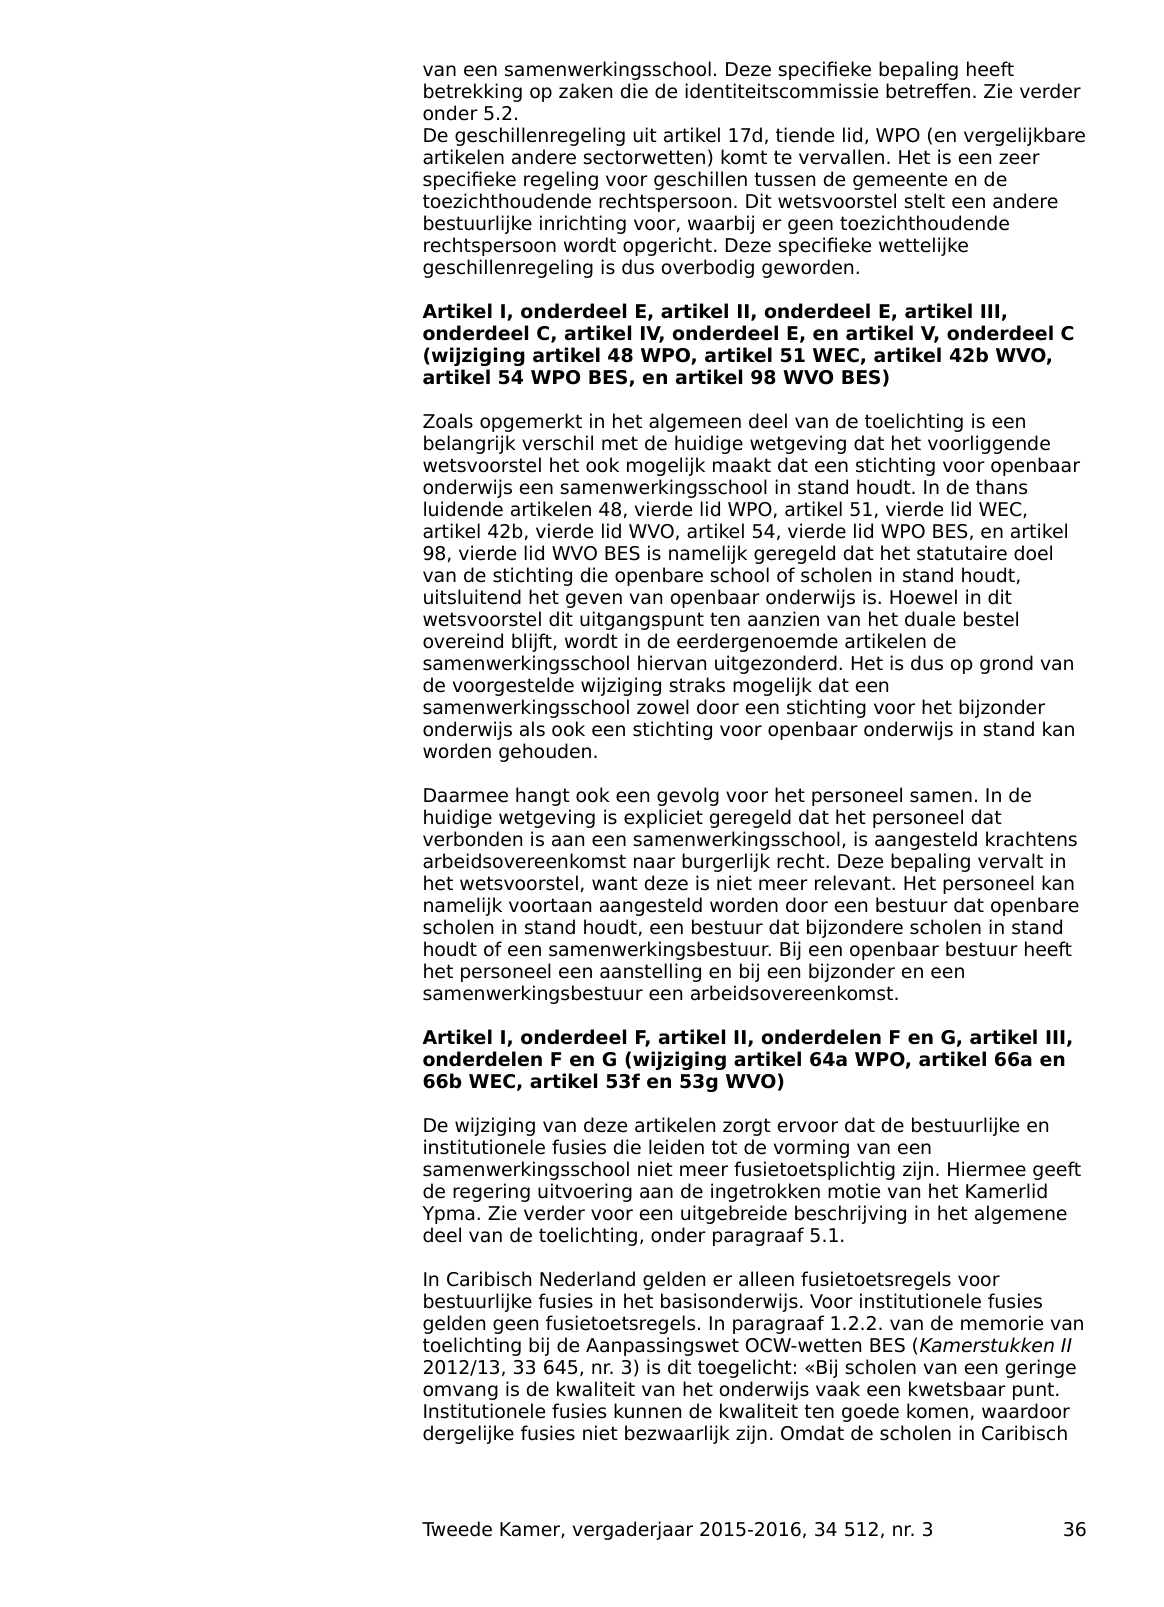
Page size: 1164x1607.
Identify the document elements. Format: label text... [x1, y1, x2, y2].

subtitle Artikel I, onderdeel E, artikel II, onderdeel E, artikel III, onderdeel C, artikel IV, onderdeel E, en artikel V, onderdeel C (wijziging artikel 48 WPO, artikel 51 WEC, artikel 42b WVO, artikel 54 WPO BES, en artikel 98 WVO BES) [422, 301, 1087, 389]
text De geschillenregeling uit artikel 17d, tiende lid, WPO (en vergelijkbare artikelen andere sectorwetten) komt te vervallen. Het is een zeer specifieke regeling voor geschillen tussen de gemeente en de toezichthoudende rechtspersoon. Dit wetsvoorstel stelt een andere bestuurlijke inrichting voor, waarbij er geen toezichthoudende rechtspersoon wordt opgericht. Deze specifieke wettelijke geschillenregeling is dus overbodig geworden. [422, 125, 1087, 279]
text Zoals opgemerkt in het algemeen deel van de toelichting is een belangrijk verschil met de huidige wetgeving dat het voorliggende wetsvoorstel het ook mogelijk maakt dat een stichting voor openbaar onderwijs een samenwerkingsschool in stand houdt. In de thans luidende artikelen 48, vierde lid WPO, artikel 51, vierde lid WEC, artikel 42b, vierde lid WVO, artikel 54, vierde lid WPO BES, en artikel 98, vierde lid WVO BES is namelijk geregeld dat het statutaire doel van de stichting die openbare school of scholen in stand houdt, uitsluitend het geven van openbaar onderwijs is. Hoewel in dit wetsvoorstel dit uitgangspunt ten aanzien van het duale bestel overeind blijft, wordt in de eerdergenoemde artikelen de samenwerkingsschool hiervan uitgezonderd. Het is dus op grond van de voorgestelde wijziging straks mogelijk dat een samenwerkingsschool zowel door een stichting voor het bijzonder onderwijs als ook een stichting voor openbaar onderwijs in stand kan worden gehouden. [422, 411, 1087, 763]
text Daarmee hangt ook een gevolg voor het personeel samen. In de huidige wetgeving is expliciet geregeld dat het personeel dat verbonden is aan een samenwerkingsschool, is aangesteld krachtens arbeidsovereenkomst naar burgerlijk recht. Deze bepaling vervalt in het wetsvoorstel, want deze is niet meer relevant. Het personeel kan namelijk voortaan aangesteld worden door een bestuur dat openbare scholen in stand houdt, een bestuur dat bijzondere scholen in stand houdt of een samenwerkingsbestuur. Bij een openbaar bestuur heeft het personeel een aanstelling en bij een bijzonder en een samenwerkingsbestuur een arbeidsovereenkomst. [422, 785, 1087, 1005]
text De wijziging van deze artikelen zorgt ervoor dat de bestuurlijke en institutionele fusies die leiden tot de vorming van een samenwerkingsschool niet meer fusietoetsplichtig zijn. Hiermee geeft de regering uitvoering aan de ingetrokken motie van het Kamerlid Ypma. Zie verder voor een uitgebreide beschrijving in het algemene deel van de toelichting, onder paragraaf 5.1. [422, 1115, 1087, 1247]
text van een samenwerkingsschool. Deze specifieke bepaling heeft betrekking op zaken die de identiteitscommissie betreffen. Zie verder onder 5.2. [422, 59, 1087, 125]
text In Caribisch Nederland gelden er alleen fusietoetsregels voor bestuurlijke fusies in het basisonderwijs. Voor institutionele fusies gelden geen fusietoetsregels. In paragraaf 1.2.2. van de memorie van toelichting bij de Aanpassingswet OCW-wetten BES (Kamerstukken II 2012/13, 33 645, nr. 3) is dit toegelicht: «Bij scholen van een geringe omvang is de kwaliteit van het onderwijs vaak een kwetsbaar punt. Institutionele fusies kunnen de kwaliteit ten goede komen, waardoor dergelijke fusies niet bezwaarlijk zijn. Omdat de scholen in Caribisch [422, 1269, 1087, 1445]
subtitle Artikel I, onderdeel F, artikel II, onderdelen F en G, artikel III, onderdelen F en G (wijziging artikel 64a WPO, artikel 66a en 66b WEC, artikel 53f en 53g WVO) [422, 1027, 1087, 1093]
